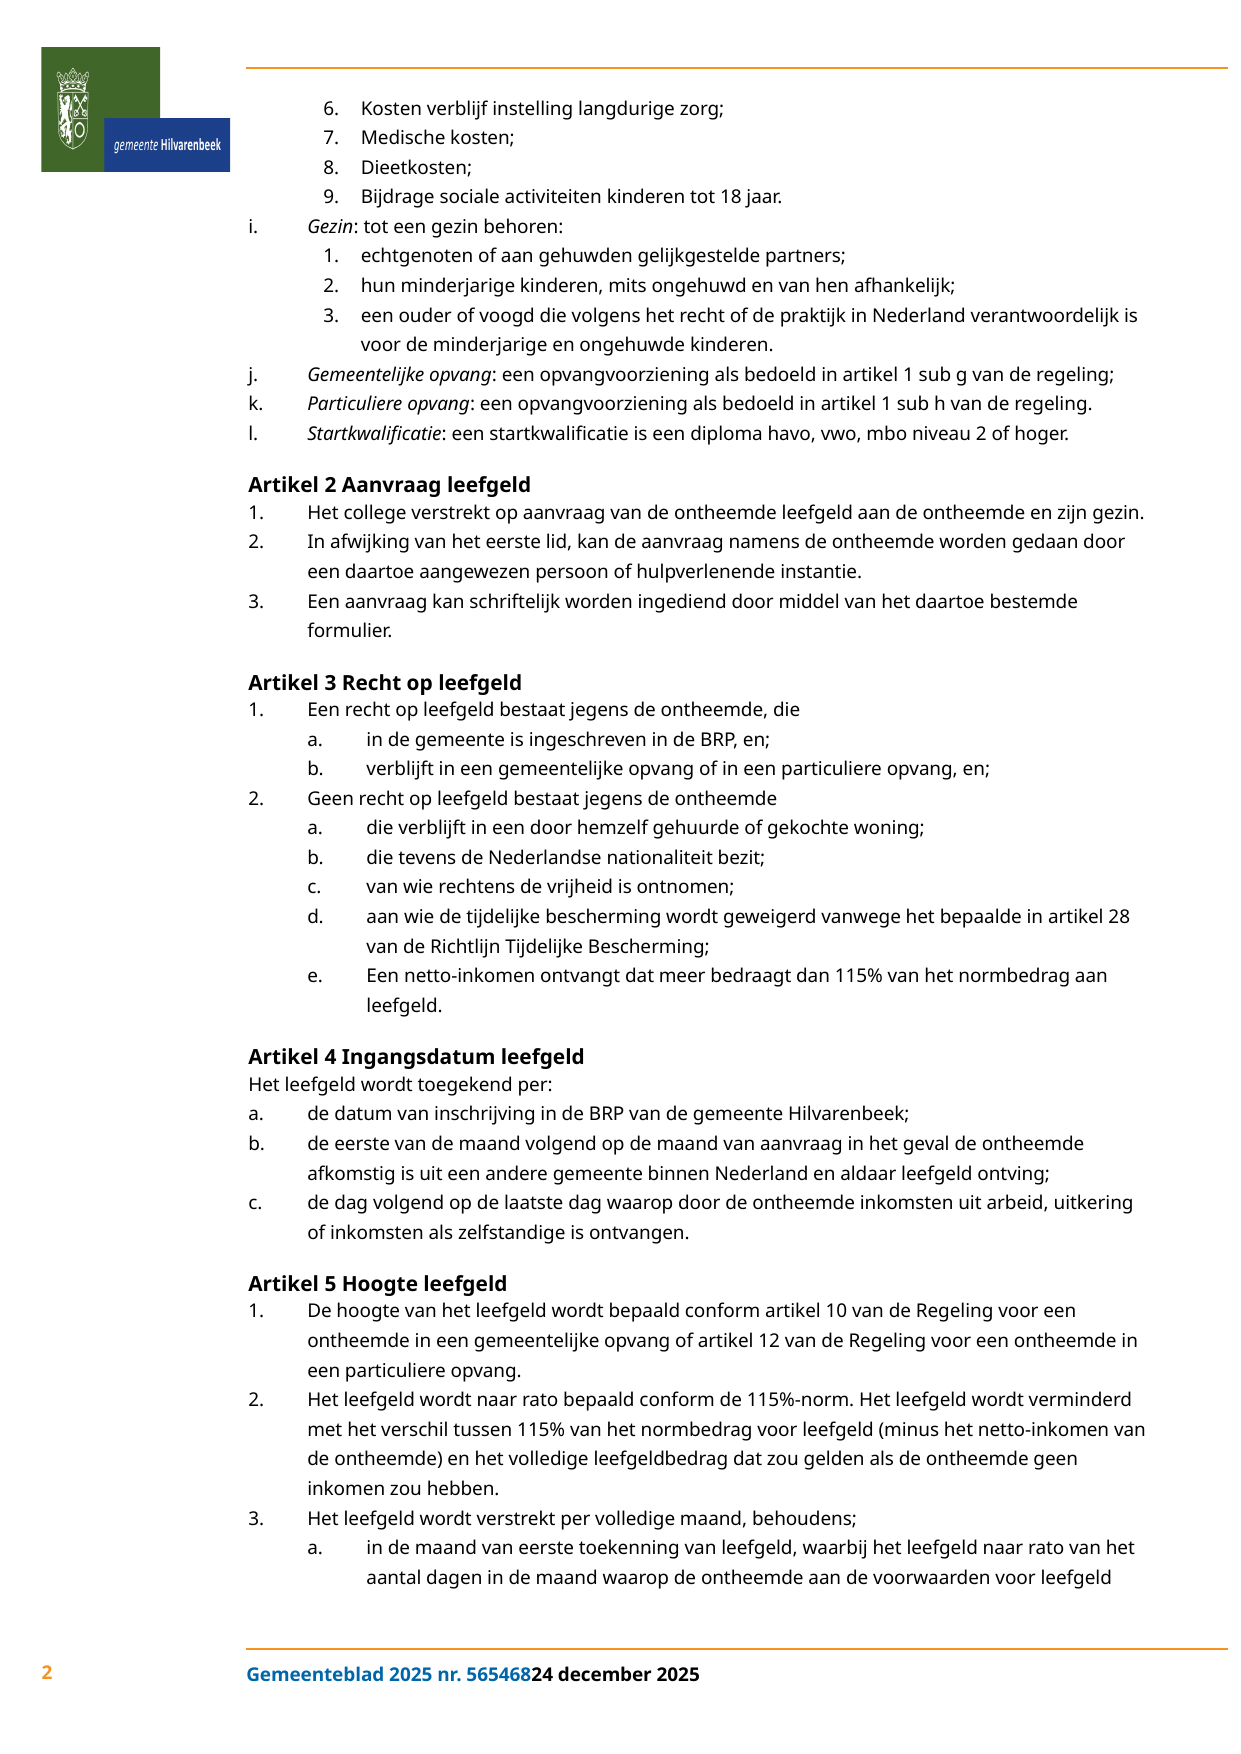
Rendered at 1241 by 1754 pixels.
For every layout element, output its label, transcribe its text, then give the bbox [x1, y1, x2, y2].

list in de gemeente is ingeschreven in de BRP, en; [307, 726, 1152, 752]
list in de maand van eerste toekenning van leefgeld, waarbij het leefgeld naar rato van het aantal dagen in de maand waarop de ontheemde aan de voorwaarden voor leefgeld [307, 1534, 1152, 1590]
list echtgenoten of aan gehuwden gelijkgestelde partners; [323, 243, 1152, 268]
list Gemeentelijke opvang: een opvangvoorziening als bedoeld in artikel 1 sub g van de regeling; [248, 361, 1152, 387]
list de datum van inschrijving in de BRP van de gemeente Hilvarenbeek; [248, 1101, 1152, 1126]
picture [41, 47, 231, 172]
list aan wie de tijdelijke bescherming wordt geweigerd vanwege het bepaalde in artikel 28 van de Richtlijn Tijdelijke Bescherming; [307, 903, 1152, 959]
list In afwijking van het eerste lid, kan de aanvraag namens de ontheemde worden gedaan door een daartoe aangewezen persoon of hulpverlenende instantie. [248, 529, 1152, 584]
list Een recht op leefgeld bestaat jegens de ontheemde, die [248, 696, 1152, 722]
list die verblijft in een door hemzelf gehuurde of gekochte woning; [307, 814, 1152, 840]
text Artikel 5 Hoogte leefgeld [248, 1269, 1152, 1298]
list Particuliere opvang: een opvangvoorziening als bedoeld in artikel 1 sub h van de regeling. [248, 391, 1152, 416]
list verblijft in een gemeentelijke opvang of in een particuliere opvang, en; [307, 755, 1152, 781]
list van wie rechtens de vrijheid is ontnomen; [307, 874, 1152, 899]
list Het college verstrekt op aanvraag van de ontheemde leefgeld aan de ontheemde en zijn gezin. [248, 499, 1152, 525]
list Kosten verblijf instelling langdurige zorg; [323, 95, 1152, 121]
list Gezin: tot een gezin behoren: [248, 213, 1152, 239]
text Artikel 4 Ingangsdatum leefgeld [248, 1042, 1152, 1071]
list Startkwalificatie: een startkwalificatie is een diploma havo, vwo, mbo niveau 2 of hoger. [248, 420, 1152, 446]
list Bijdrage sociale activiteiten kinderen tot 18 jaar. [323, 183, 1152, 209]
text Artikel 3 Recht op leefgeld [248, 668, 1152, 696]
list Medische kosten; [323, 124, 1152, 150]
list de eerste van de maand volgend op de maand van aanvraag in het geval de ontheemde afkomstig is uit een andere gemeente binnen Nederland en aldaar leefgeld ontving; [248, 1130, 1152, 1185]
list Het leefgeld wordt naar rato bepaald conform de 115%-norm. Het leefgeld wordt verminderd met het verschil tussen 115% van het normbedrag voor leefgeld (minus het netto-inkomen van de ontheemde) en het volledige leefgeldbedrag dat zou gelden als de ontheemde geen inkomen zou hebben. [248, 1386, 1152, 1501]
list een ouder of voogd die volgens het recht of de praktijk in Nederland verantwoordelijk is voor de minderjarige en ongehuwde kinderen. [323, 302, 1152, 357]
text Artikel 2 Aanvraag leefgeld [248, 471, 1152, 499]
list Een netto-inkomen ontvangt dat meer bedraagt dan 115% van het normbedrag aan leefgeld. [307, 962, 1152, 1018]
list die tevens de Nederlandse nationaliteit bezit; [307, 844, 1152, 870]
text Het leefgeld wordt toegekend per: [248, 1071, 1152, 1097]
list Geen recht op leefgeld bestaat jegens de ontheemde [248, 785, 1152, 811]
list hun minderjarige kinderen, mits ongehuwd en van hen afhankelijk; [323, 272, 1152, 298]
list Een aanvraag kan schriftelijk worden ingediend door middel van het daartoe bestemde formulier. [248, 588, 1152, 643]
list De hoogte van het leefgeld wordt bepaald conform artikel 10 van de Regeling voor een ontheemde in een gemeentelijke opvang of artikel 12 van de Regeling voor een ontheemde in een particuliere opvang. [248, 1298, 1152, 1383]
list Dieetkosten; [323, 154, 1152, 180]
list de dag volgend op de laatste dag waarop door de ontheemde inkomsten uit arbeid, uitkering of inkomsten als zelfstandige is ontvangen. [248, 1189, 1152, 1244]
list Het leefgeld wordt verstrekt per volledige maand, behoudens; [248, 1505, 1152, 1531]
